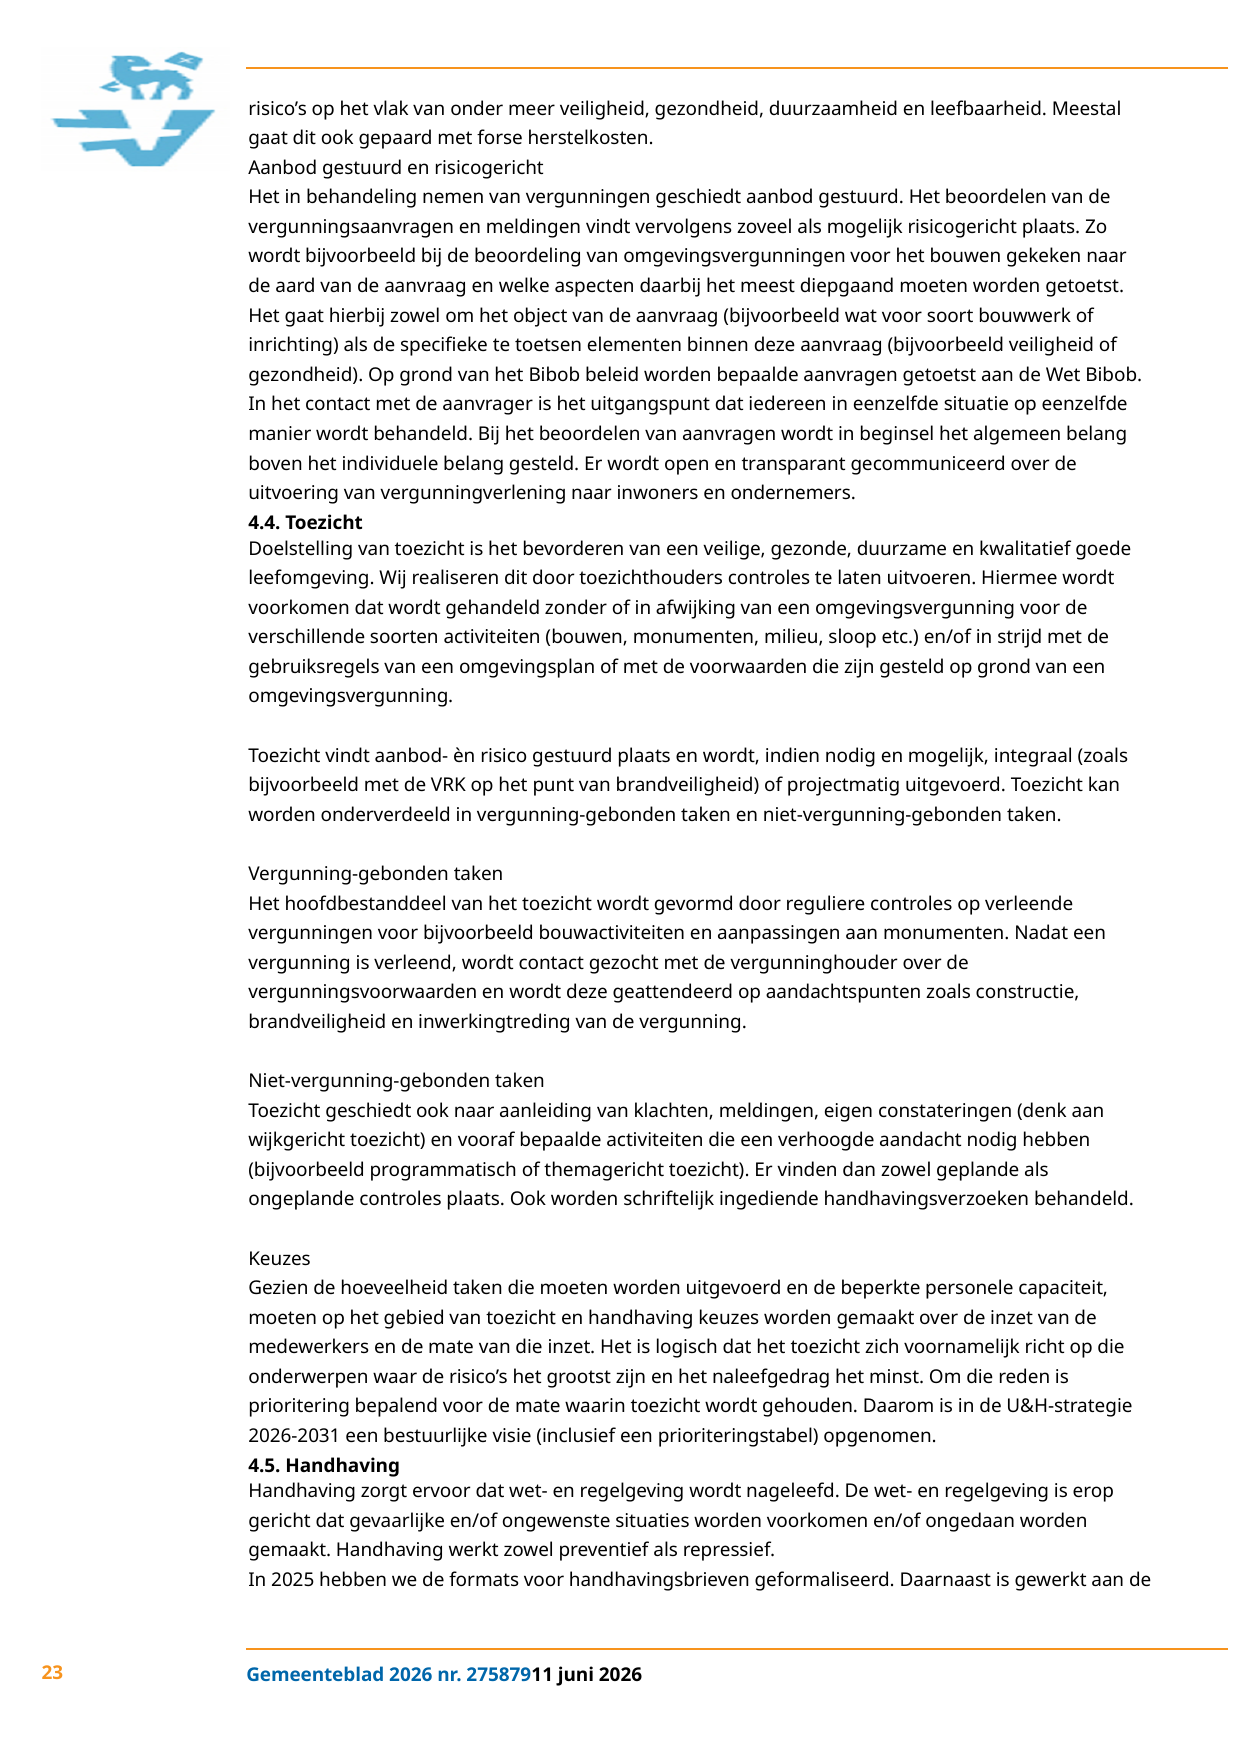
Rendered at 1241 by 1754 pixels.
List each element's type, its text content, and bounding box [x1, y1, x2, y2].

text Keuzes [248, 1245, 1152, 1270]
text Het in behandeling nemen van vergunningen geschiedt aanbod gestuurd. Het beoordelen van de vergunningsaanvragen en meldingen vindt vervolgens zoveel als mogelijk risicogericht plaats. Zo wordt bijvoorbeeld bij de beoordeling van omgevingsvergunningen voor het bouwen gekeken naar de aard van de aanvraag en welke aspecten daarbij het meest diepgaand moeten worden getoetst. Het gaat hierbij zowel om het object van de aanvraag (bijvoorbeeld wat voor soort bouwwerk of inrichting) als de specifieke te toetsen elementen binnen deze aanvraag (bijvoorbeeld veiligheid of gezondheid). Op grond van het Bibob beleid worden bepaalde aanvragen getoetst aan de Wet Bibob. [248, 183, 1152, 387]
text 4.5. Handhaving [248, 1452, 1152, 1477]
text Vergunning-gebonden taken [248, 860, 1152, 886]
text Handhaving zorgt ervoor dat wet- en regelgeving wordt nageleefd. De wet- en regelgeving is erop gericht dat gevaarlijke en/of ongewenste situaties worden voorkomen en/of ongedaan worden gemaakt. Handhaving werkt zowel preventief als repressief. [248, 1477, 1152, 1562]
text Doelstelling van toezicht is het bevorderen van een veilige, gezonde, duurzame en kwalitatief goede leefomgeving. Wij realiseren dit door toezichthouders controles te laten uitvoeren. Hiermee wordt voorkomen dat wordt gehandeld zonder of in afwijking van een omgevingsvergunning voor de verschillende soorten activiteiten (bouwen, monumenten, milieu, sloop etc.) en/of in strijd met de gebruiksregels van een omgevingsplan of met de voorwaarden die zijn gesteld op grond van een omgevingsvergunning. [248, 535, 1152, 708]
text Het hoofdbestanddeel van het toezicht wordt gevormd door reguliere controles op verleende vergunningen voor bijvoorbeeld bouwactiviteiten en aanpassingen aan monumenten. Nadat een vergunning is verleend, wordt contact gezocht met de vergunninghouder over de vergunningsvoorwaarden en wordt deze geattendeerd op aandachtspunten zoals constructie, brandveiligheid en inwerkingtreding van de vergunning. [248, 890, 1152, 1034]
text Toezicht geschiedt ook naar aanleiding van klachten, meldingen, eigen constateringen (denk aan wijkgericht toezicht) en vooraf bepaalde activiteiten die een verhoogde aandacht nodig hebben (bijvoorbeeld programmatisch of themagericht toezicht). Er vinden dan zowel geplande als ongeplande controles plaats. Ook worden schriftelijk ingediende handhavingsverzoeken behandeld. [248, 1097, 1152, 1211]
text In het contact met de aanvrager is het uitgangspunt dat iedereen in eenzelfde situatie op eenzelfde manier wordt behandeld. Bij het beoordelen van aanvragen wordt in beginsel het algemeen belang boven het individuele belang gesteld. Er wordt open en transparant gecommuniceerd over de uitvoering van vergunningverlening naar inwoners en ondernemers. [248, 391, 1152, 505]
text risico’s op het vlak van onder meer veiligheid, gezondheid, duurzaamheid en leefbaarheid. Meestal gaat dit ook gepaard met forse herstelkosten. [248, 95, 1152, 150]
text Aanbod gestuurd en risicogericht [248, 154, 1152, 180]
text 4.4. Toezicht [248, 509, 1152, 535]
text Gezien de hoeveelheid taken die moeten worden uitgevoerd en de beperkte personele capaciteit, moeten op het gebied van toezicht en handhaving keuzes worden gemaakt over de inzet van de medewerkers en de mate van die inzet. Het is logisch dat het toezicht zich voornamelijk richt op die onderwerpen waar de risico’s het grootst zijn en het naleefgedrag het minst. Om die reden is prioritering bepalend voor de mate waarin toezicht wordt gehouden. Daarom is in de U&H-strategie 2026-2031 een bestuurlijke visie (inclusief een prioriteringstabel) opgenomen. [248, 1274, 1152, 1448]
text In 2025 hebben we de formats voor handhavingsbrieven geformaliseerd. Daarnaast is gewerkt aan de [248, 1566, 1152, 1592]
text Toezicht vindt aanbod- èn risico gestuurd plaats en wordt, indien nodig en mogelijk, integraal (zoals bijvoorbeeld met de VRK op het punt van brandveiligheid) of projectmatig uitgevoerd. Toezicht kan worden onderverdeeld in vergunning-gebonden taken en niet-vergunning-gebonden taken. [248, 742, 1152, 827]
picture [41, 47, 231, 172]
text Niet-vergunning-gebonden taken [248, 1067, 1152, 1093]
